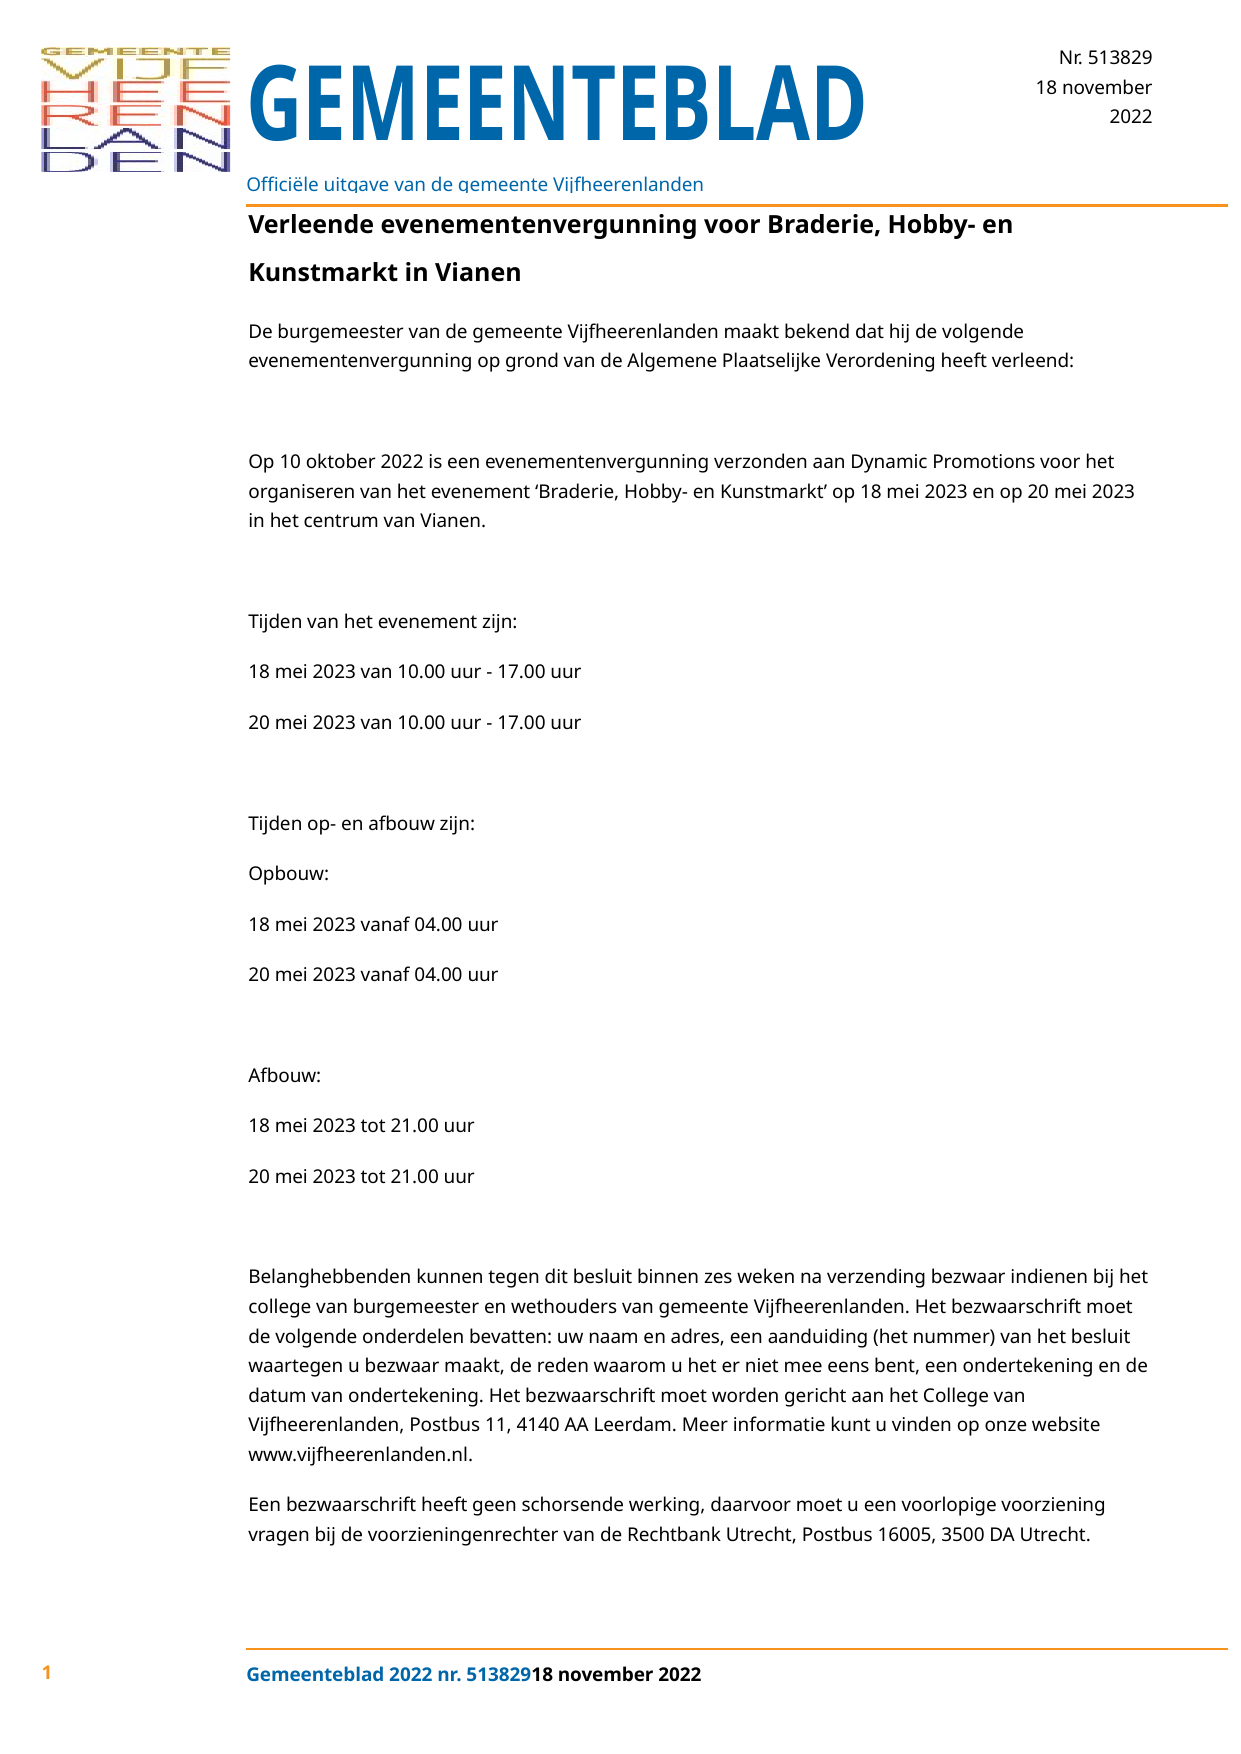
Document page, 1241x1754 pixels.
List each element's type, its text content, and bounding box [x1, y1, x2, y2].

text Op 10 oktober 2022 is een evenementenvergunning verzonden aan Dynamic Promotions voor het organiseren van het evenement ‘Braderie, Hobby- en Kunstmarkt’ op 18 mei 2023 en op 20 mei 2023 in het centrum van Vianen. [248, 448, 1152, 533]
text 18 mei 2023 tot 21.00 uur [248, 1112, 1152, 1138]
text Afbouw: [248, 1062, 1152, 1088]
text Verleende evenementenvergunning voor Braderie, Hobby- en Kunstmarkt in Vianen [248, 207, 1152, 288]
text 18 mei 2023 vanaf 04.00 uur [248, 911, 1152, 937]
text 20 mei 2023 tot 21.00 uur [248, 1163, 1152, 1189]
text 20 mei 2023 van 10.00 uur - 17.00 uur [248, 709, 1152, 735]
text De burgemeester van de gemeente Vijfheerenlanden maakt bekend dat hij de volgende evenementenvergunning op grond van de Algemene Plaatselijke Verordening heeft verleend: [248, 318, 1152, 373]
text Een bezwaarschrift heeft geen schorsende werking, daarvoor moet u een voorlopige voorziening vragen bij de voorzieningenrechter van de Rechtbank Utrecht, Postbus 16005, 3500 DA Utrecht. [248, 1492, 1152, 1547]
text Tijden op- en afbouw zijn: [248, 810, 1152, 836]
text 20 mei 2023 vanaf 04.00 uur [248, 961, 1152, 987]
text Opbouw: [248, 860, 1152, 886]
picture [41, 47, 231, 172]
text Belanghebbenden kunnen tegen dit besluit binnen zes weken na verzending bezwaar indienen bij het college van burgemeester en wethouders van gemeente Vijfheerenlanden. Het bezwaarschrift moet de volgende onderdelen bevatten: uw naam en adres, een aanduiding (het nummer) van het besluit waartegen u bezwaar maakt, de reden waarom u het er niet mee eens bent, een ondertekening en de datum van ondertekening. Het bezwaarschrift moet worden gericht aan het College van Vijfheerenlanden, Postbus 11, 4140 AA Leerdam. Meer informatie kunt u vinden op onze website www.vijfheerenlanden.nl. [248, 1264, 1152, 1467]
text 18 mei 2023 van 10.00 uur - 17.00 uur [248, 659, 1152, 684]
text Tijden van het evenement zijn: [248, 608, 1152, 634]
